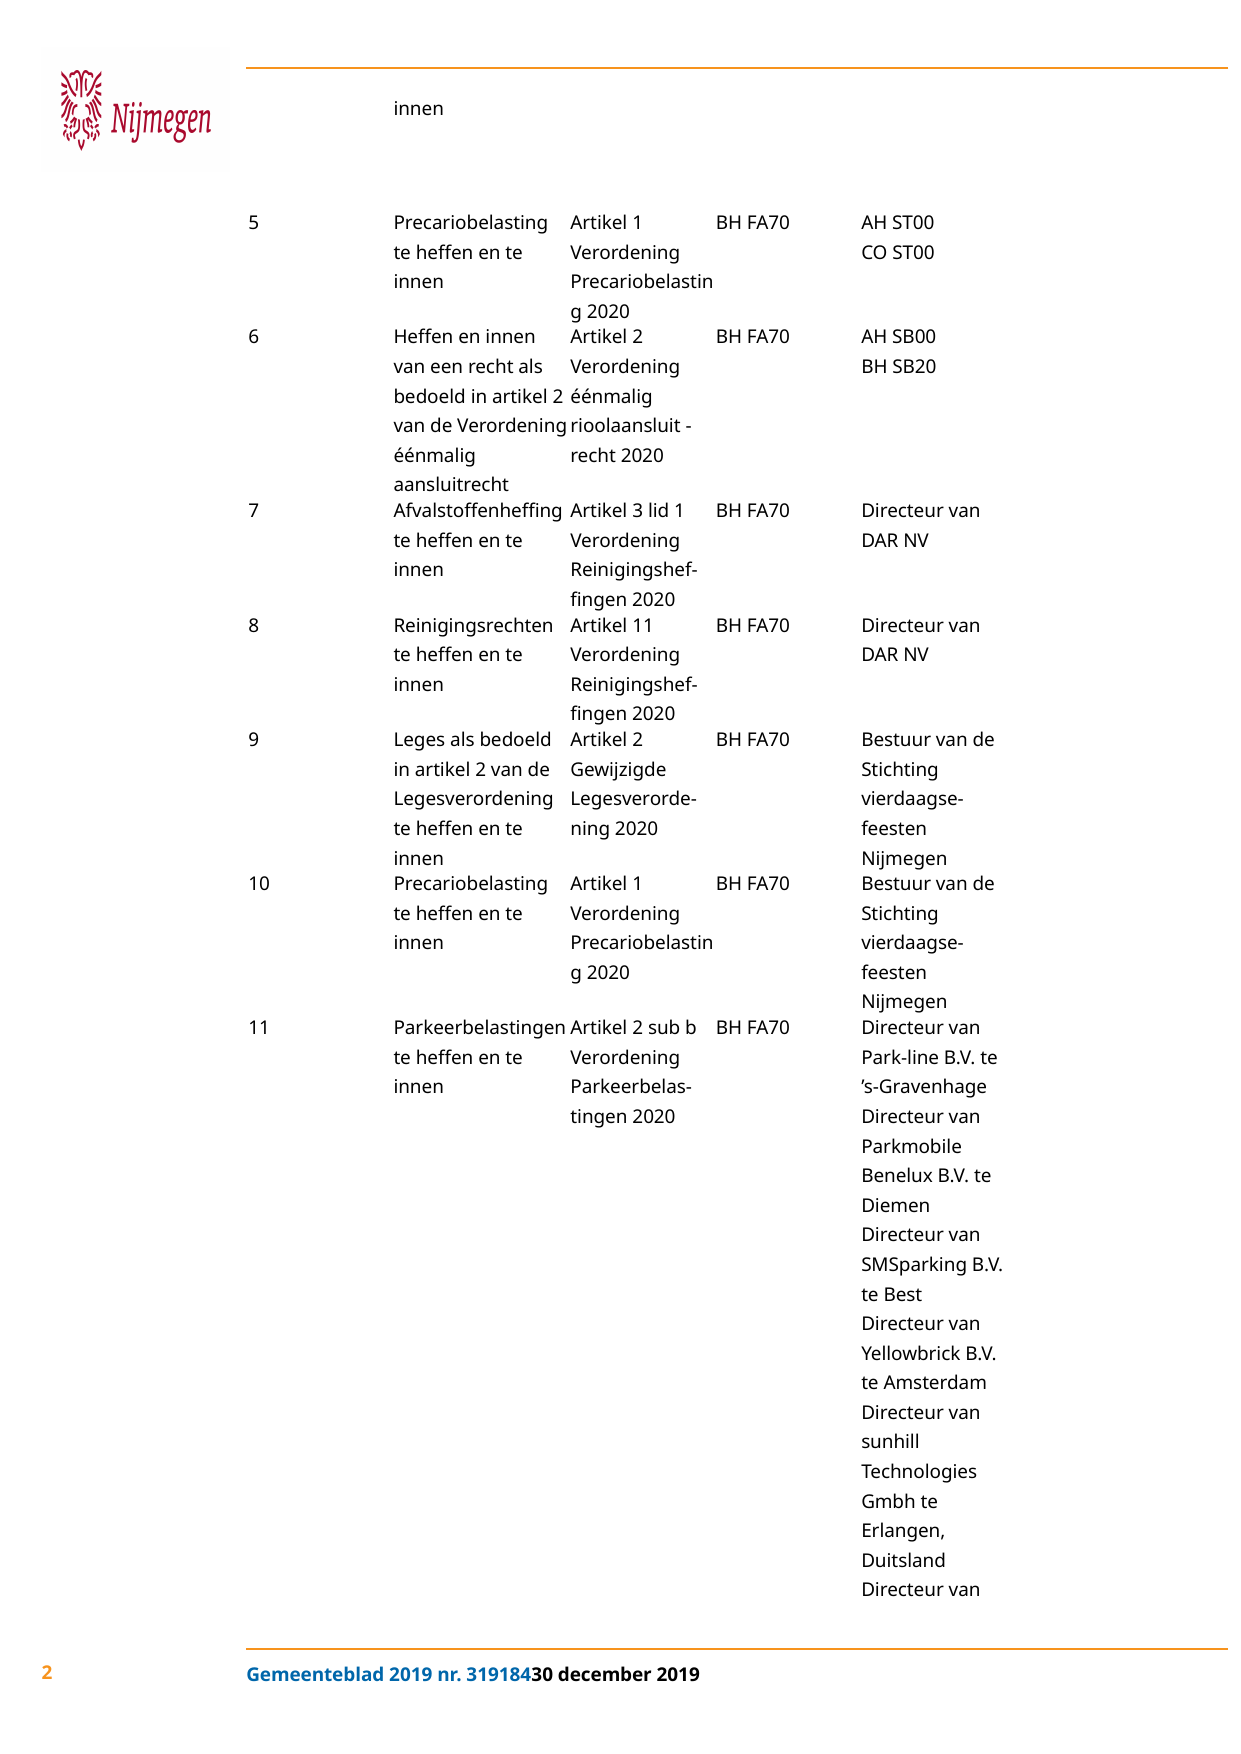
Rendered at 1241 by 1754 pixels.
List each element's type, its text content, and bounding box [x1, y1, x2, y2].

table_cell [1006, 324, 1152, 497]
table_cell [248, 95, 393, 209]
table_cell BH FA70 [716, 1015, 861, 1602]
table_cell Artikel 1 Verordening Precariobelasting 2020 [570, 870, 716, 1014]
table_cell AH SB00 BH SB20 [861, 324, 1006, 497]
table_cell Directeur van DAR NV [861, 498, 1006, 612]
table_cell [1006, 870, 1152, 1014]
picture [41, 47, 231, 172]
table_cell Precariobelasting te heffen en te innen [393, 870, 570, 1014]
table_cell Artikel 1 Verordening Precariobelasting 2020 [570, 209, 716, 324]
table_cell BH FA70 [716, 209, 861, 324]
table_cell 6 [248, 324, 393, 497]
table_cell 11 [248, 1015, 393, 1602]
table_cell Heffen en innen van een recht als bedoeld in artikel 2 van de Verordening éénmalig aansluitrecht [393, 324, 570, 497]
table_cell 10 [248, 870, 393, 1014]
table_cell AH ST00 CO ST00 [861, 209, 1006, 324]
table_cell Directeur van Park-line B.V. te ’s-Gravenhage Directeur van Parkmobile Benelux B.V. te Diemen Directeur van SMSparking B.V. te Best Directeur van Yellowbrick B.V. te Amsterdam Directeur van sunhill Technologies Gmbh te Erlangen, Duitsland Directeur van [861, 1015, 1006, 1602]
table_cell Artikel 3 lid 1 Verordening Reinigingshef-fingen 2020 [570, 498, 716, 612]
table_cell Reinigingsrechten te heffen en te innen [393, 612, 570, 726]
table_cell Artikel 2 sub b Verordening Parkeerbelas-tingen 2020 [570, 1015, 716, 1602]
table_cell BH FA70 [716, 498, 861, 612]
table_cell Artikel 2 Gewijzigde Legesverorde-ning 2020 [570, 726, 716, 870]
table_cell Afvalstoffenheffing te heffen en te innen [393, 498, 570, 612]
table_cell Leges als bedoeld in artikel 2 van de Legesverordening te heffen en te innen [393, 726, 570, 870]
table_cell [861, 95, 1006, 209]
table_cell [1006, 209, 1152, 324]
table_cell Bestuur van de Stichting vierdaagse-feesten Nijmegen [861, 870, 1006, 1014]
table_cell [570, 95, 716, 209]
table_cell 7 [248, 498, 393, 612]
table_cell Directeur van DAR NV [861, 612, 1006, 726]
table_cell [1006, 726, 1152, 870]
table_cell [716, 95, 861, 209]
table_cell Precariobelasting te heffen en te innen [393, 209, 570, 324]
table_cell BH FA70 [716, 870, 861, 1014]
table_cell Parkeerbelastingen te heffen en te innen [393, 1015, 570, 1602]
table_cell Artikel 11 Verordening Reinigingshef-fingen 2020 [570, 612, 716, 726]
table_cell BH FA70 [716, 726, 861, 870]
table_cell [1006, 612, 1152, 726]
table_cell 5 [248, 209, 393, 324]
table_cell [1006, 498, 1152, 612]
table_cell BH FA70 [716, 612, 861, 726]
table_cell BH FA70 [716, 324, 861, 497]
table_cell 9 [248, 726, 393, 870]
table_cell 8 [248, 612, 393, 726]
table_cell [1006, 1015, 1152, 1602]
table_cell Artikel 2 Verordening éénmalig rioolaansluit -recht 2020 [570, 324, 716, 497]
table_cell Bestuur van de Stichting vierdaagse-feesten Nijmegen [861, 726, 1006, 870]
table_cell [1006, 95, 1152, 209]
table_cell innen [393, 95, 570, 209]
